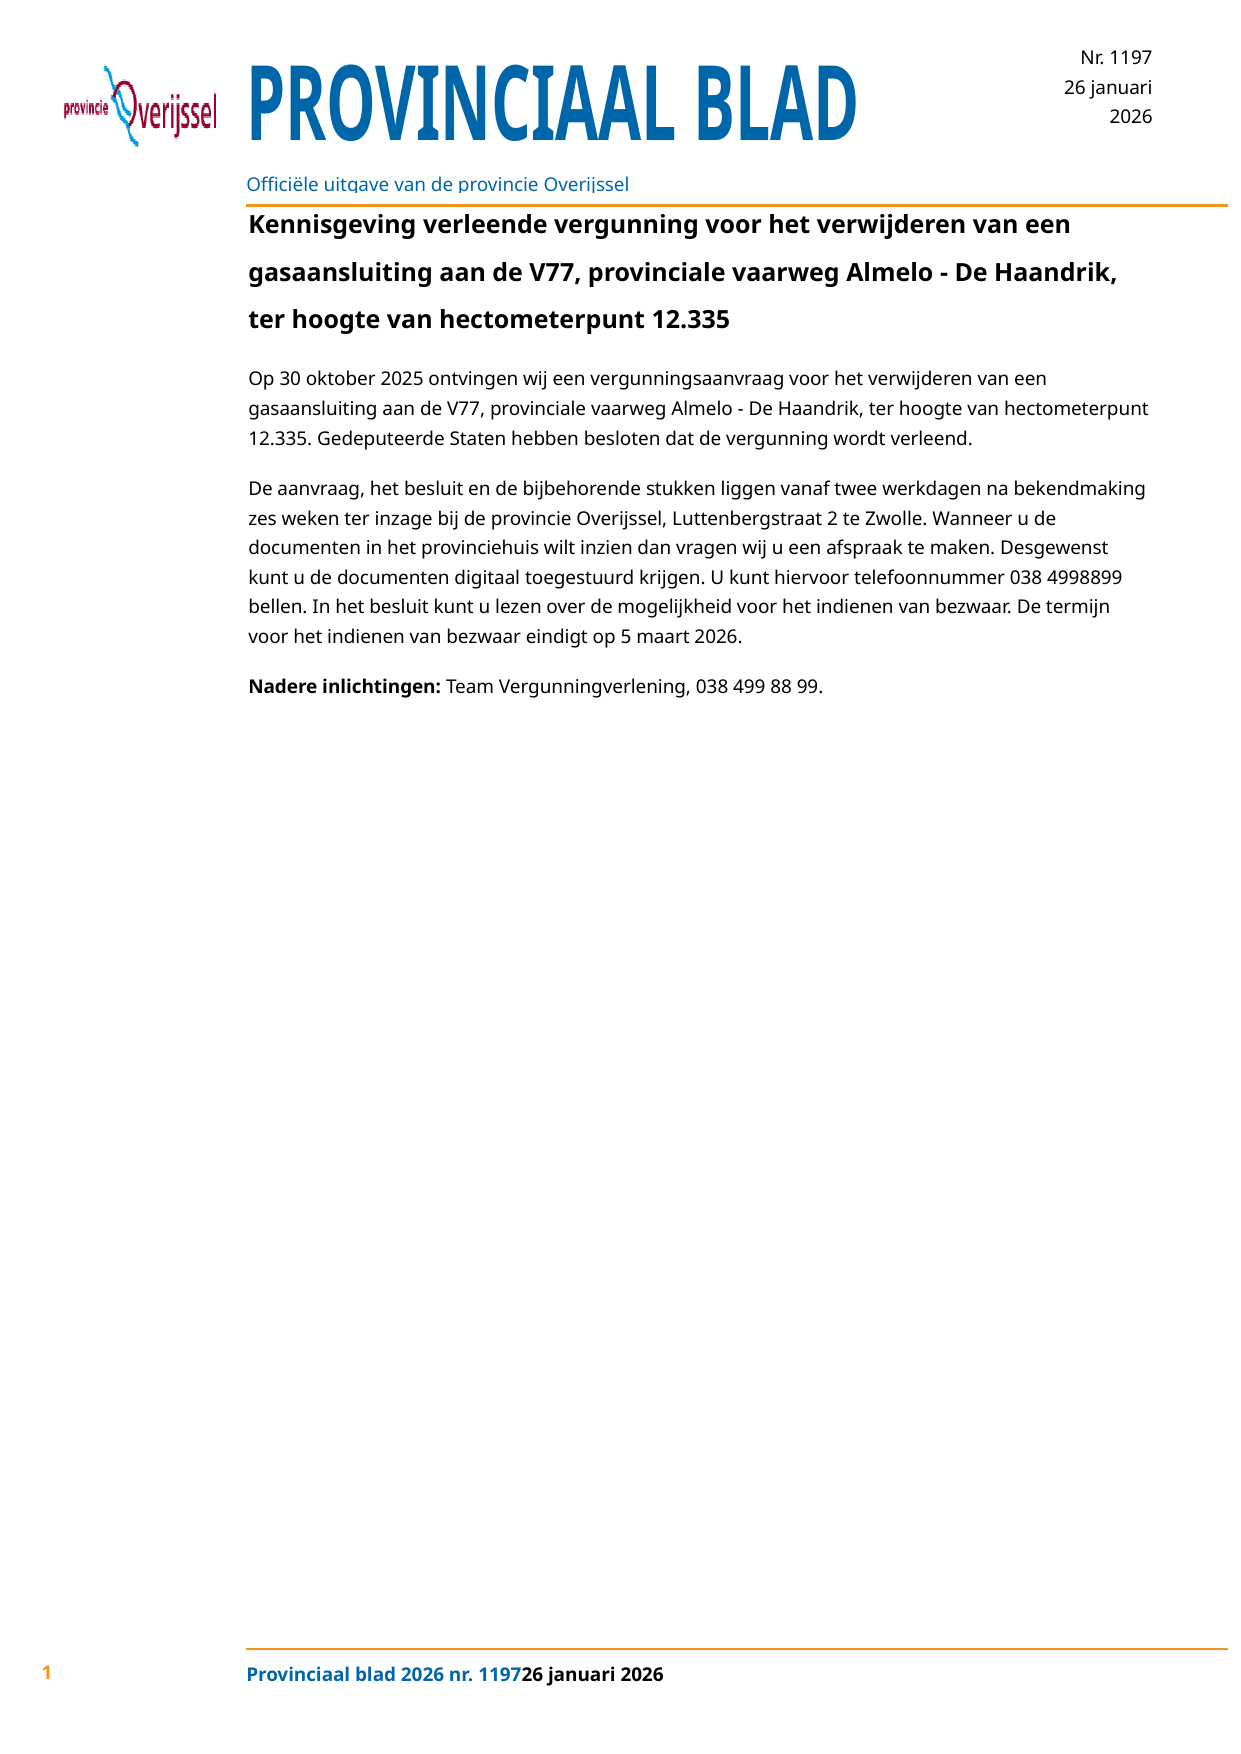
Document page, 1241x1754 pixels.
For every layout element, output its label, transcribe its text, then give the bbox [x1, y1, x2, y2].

text De aanvraag, het besluit en de bijbehorende stukken liggen vanaf twee werkdagen na bekendmaking zes weken ter inzage bij de provincie Overijssel, Luttenbergstraat 2 te Zwolle. Wanneer u de documenten in het provinciehuis wilt inzien dan vragen wij u een afspraak te maken. Desgewenst kunt u de documenten digitaal toegestuurd krijgen. U kunt hiervoor telefoonnummer 038 4998899 bellen. In het besluit kunt u lezen over de mogelijkheid voor het indienen van bezwaar. De termijn voor het indienen van bezwaar eindigt op 5 maart 2026. [248, 475, 1152, 649]
text Kennisgeving verleende vergunning voor het verwijderen van een gasaansluiting aan de V77, provinciale vaarweg Almelo - De Haandrik, ter hoogte van hectometerpunt 12.335 [248, 207, 1152, 336]
picture [41, 47, 231, 172]
text Nadere inlichtingen: Team Vergunningverlening, 038 499 88 99. [248, 673, 1152, 699]
text Op 30 oktober 2025 ontvingen wij een vergunningsaanvraag voor het verwijderen van een gasaansluiting aan de V77, provinciale vaarweg Almelo - De Haandrik, ter hoogte van hectometerpunt 12.335. Gedeputeerde Staten hebben besloten dat de vergunning wordt verleend. [248, 366, 1152, 450]
